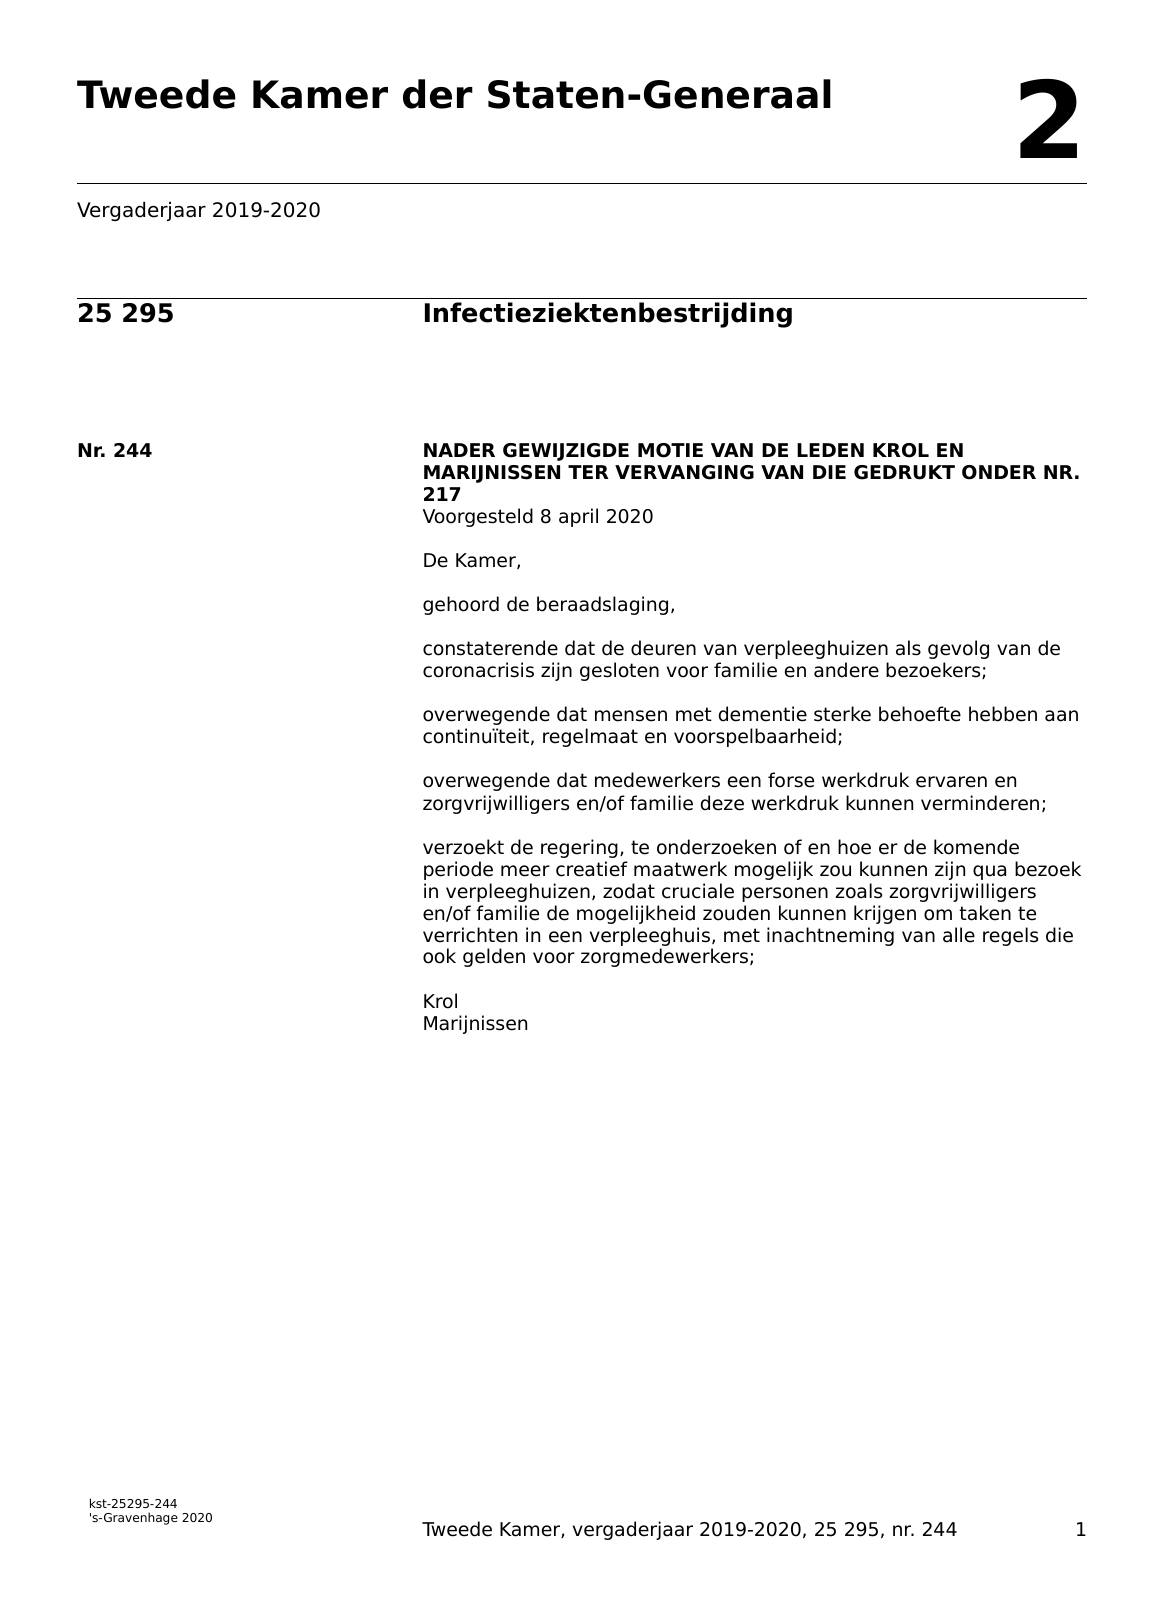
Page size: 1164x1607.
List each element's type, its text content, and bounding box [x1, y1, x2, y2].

subtitle Nr. 244 NADER GEWIJZIGDE MOTIE VAN DE LEDEN KROL EN MARIJNISSEN TER VERVANGING VAN DIE GEDRUKT ONDER NR. 217 [77, 440, 1087, 506]
text 's-Gravenhage 2020 [88, 1511, 323, 1525]
text constaterende dat de deuren van verpleeghuizen als gevolg van de coronacrisis zijn gesloten voor familie en andere bezoekers; [422, 638, 1087, 682]
subtitle 25 295 Infectieziektenbestrijding [77, 299, 1087, 329]
text overwegende dat medewerkers een forse werkdruk ervaren en zorgvrijwilligers en/of familie deze werkdruk kunnen verminderen; [422, 770, 1087, 814]
text Krol [422, 991, 1087, 1013]
text gehoord de beraadslaging, [422, 594, 1087, 616]
text overwegende dat mensen met dementie sterke behoefte hebben aan continuïteit, regelmaat en voorspelbaarheid; [422, 704, 1087, 748]
text Marijnissen [422, 1013, 1087, 1034]
text kst-25295-244 [88, 1497, 323, 1511]
text Voorgesteld 8 april 2020 [422, 506, 1087, 528]
text De Kamer, [422, 550, 1087, 572]
table_header Tweede Kamer der Staten-Generaal [77, 59, 886, 183]
table_cell Vergaderjaar 2019-2020 [77, 184, 1087, 298]
text verzoekt de regering, te onderzoeken of en hoe er de komende periode meer creatief maatwerk mogelijk zou kunnen zijn qua bezoek in verpleeghuizen, zodat cruciale personen zoals zorgvrijwilligers en/of familie de mogelijkheid zouden kunnen krijgen om taken te verrichten in een verpleeghuis, met inachtneming van alle regels die ook gelden voor zorgmedewerkers; [422, 837, 1087, 968]
table_header 2 [886, 59, 1087, 183]
